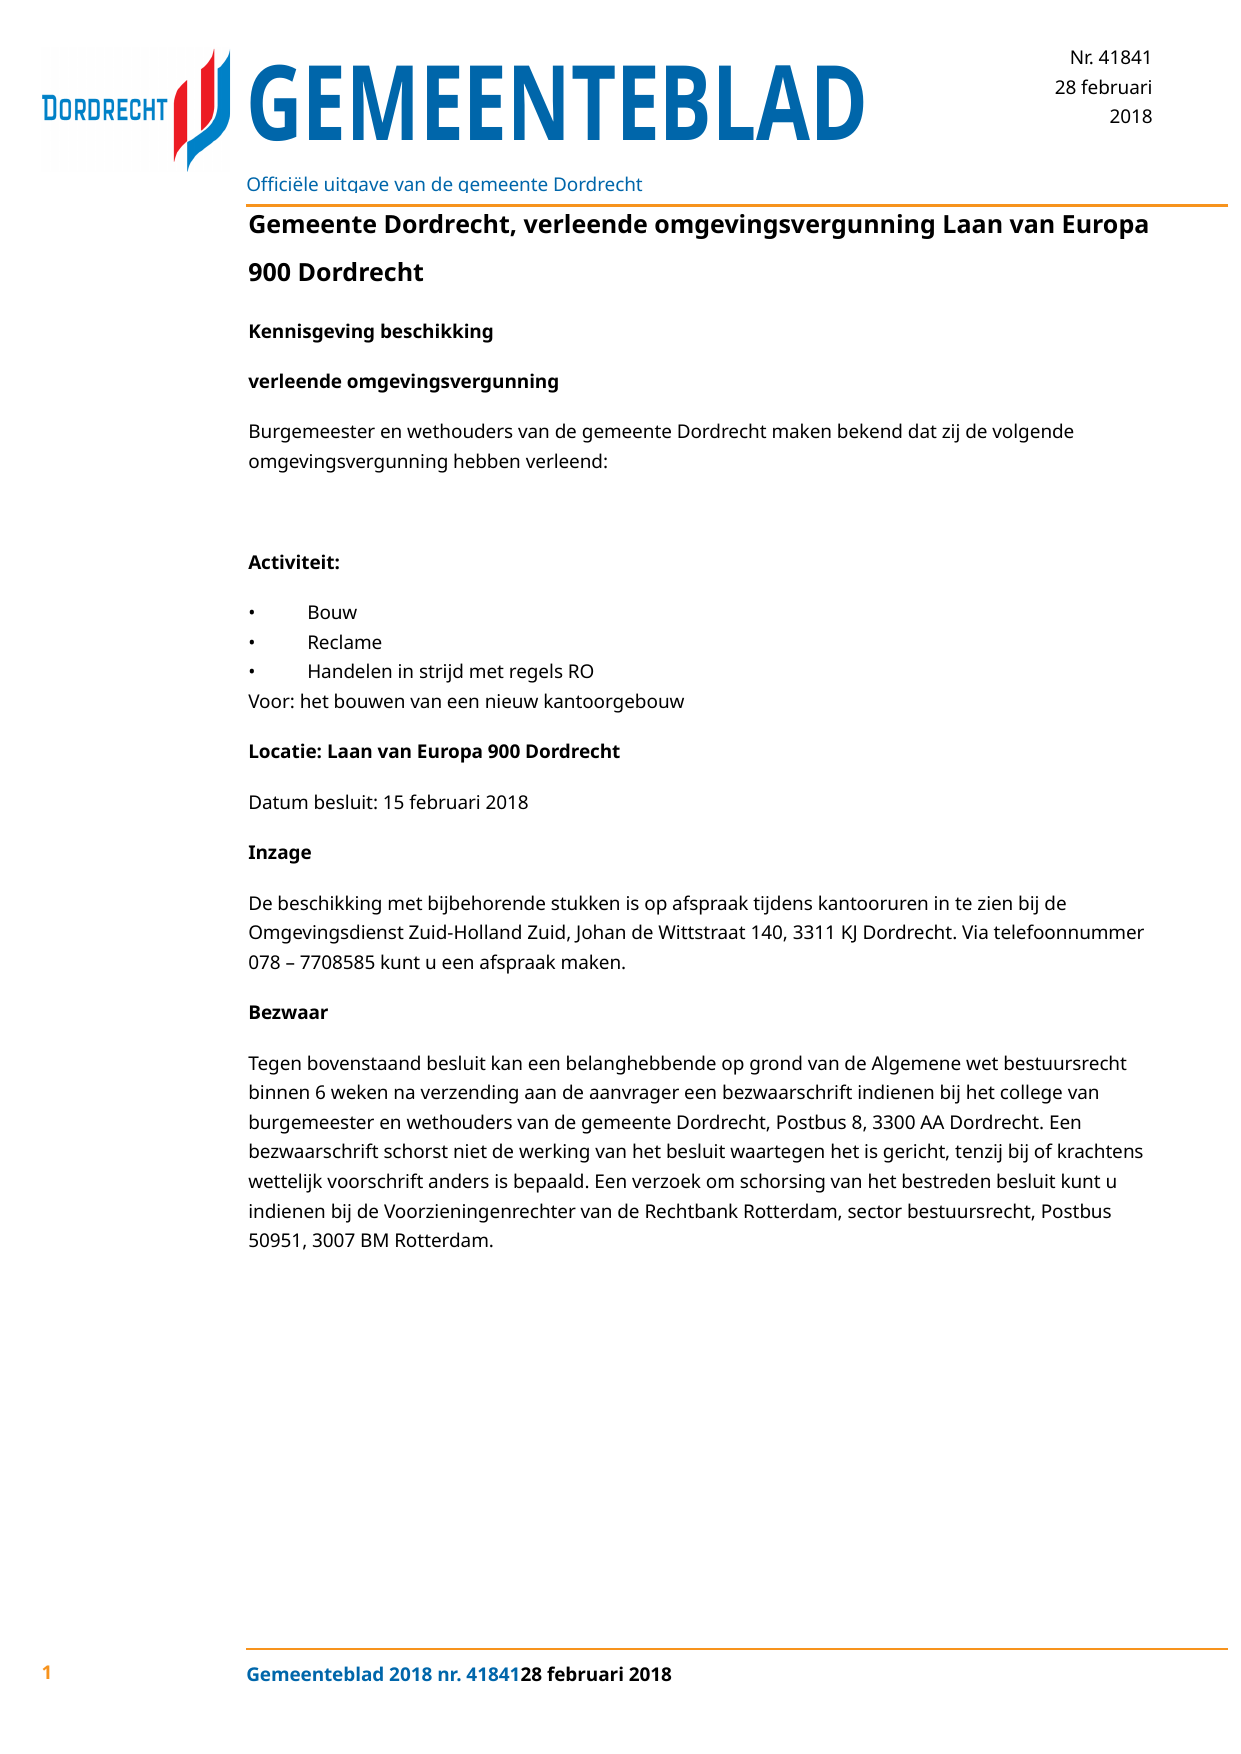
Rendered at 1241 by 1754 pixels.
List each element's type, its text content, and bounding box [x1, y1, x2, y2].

text Gemeente Dordrecht, verleende omgevingsvergunning Laan van Europa 900 Dordrecht [248, 207, 1152, 288]
text Tegen bovenstaand besluit kan een belanghebbende op grond van de Algemene wet bestuursrecht binnen 6 weken na verzending aan de aanvrager een bezwaarschrift indienen bij het college van burgemeester en wethouders van de gemeente Dordrecht, Postbus 8, 3300 AA Dordrecht. Een bezwaarschrift schorst niet de werking van het besluit waartegen het is gericht, tenzij bij of krachtens wettelijk voorschrift anders is bepaald. Een verzoek om schorsing van het bestreden besluit kunt u indienen bij de Voorzieningenrechter van de Rechtbank Rotterdam, sector bestuursrecht, Postbus 50951, 3007 BM Rotterdam. [248, 1050, 1152, 1253]
text Burgemeester en wethouders van de gemeente Dordrecht maken bekend dat zij de volgende omgevingsvergunning hebben verleend: [248, 419, 1152, 474]
text Datum besluit: 15 februari 2018 [248, 789, 1152, 815]
text verleende omgevingsvergunning [248, 368, 1152, 394]
text Kennisgeving beschikking [248, 318, 1152, 344]
text Bezwaar [248, 999, 1152, 1025]
list Handelen in strijd met regels RO [248, 659, 1152, 684]
text De beschikking met bijbehorende stukken is op afspraak tijdens kantooruren in te zien bij de Omgevingsdienst Zuid-Holland Zuid, Johan de Wittstraat 140, 3311 KJ Dordrecht. Via telefoonnummer 078 – 7708585 kunt u een afspraak maken. [248, 890, 1152, 975]
text Activiteit: [248, 549, 1152, 575]
text Voor: het bouwen van een nieuw kantoorgebouw [248, 688, 1152, 714]
text Locatie: Laan van Europa 900 Dordrecht [248, 739, 1152, 764]
list Bouw [248, 599, 1152, 625]
list Reclame [248, 629, 1152, 655]
text Inzage [248, 839, 1152, 865]
picture [41, 47, 231, 172]
